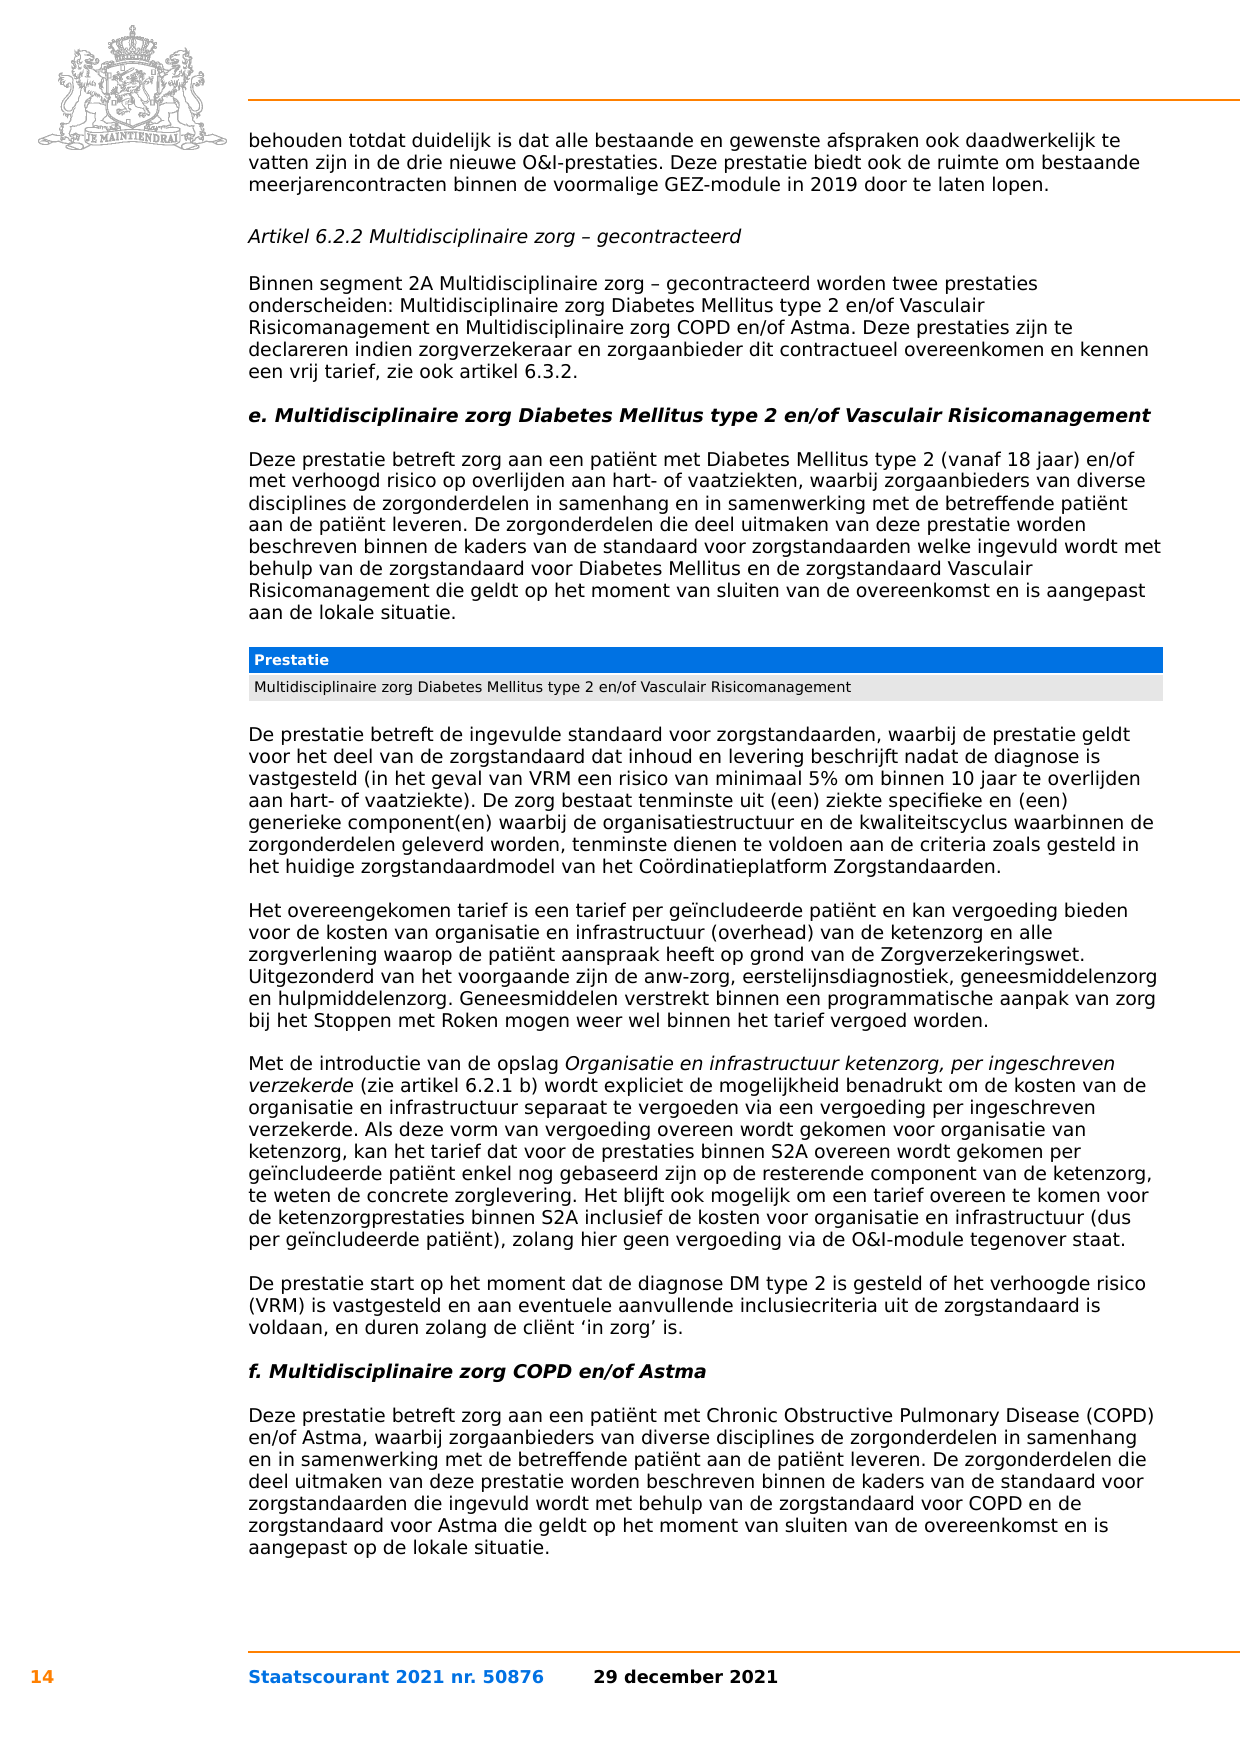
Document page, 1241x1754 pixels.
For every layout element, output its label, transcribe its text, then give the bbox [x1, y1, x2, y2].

text Deze prestatie betreft zorg aan een patiënt met Diabetes Mellitus type 2 (vanaf 18 jaar) en/of met verhoogd risico op overlijden aan hart- of vaatziekten, waarbij zorgaanbieders van diverse disciplines de zorgonderdelen in samenhang en in samenwerking met de betreffende patiënt aan de patiënt leveren. De zorgonderdelen die deel uitmaken van deze prestatie worden beschreven binnen de kaders van de standaard voor zorgstandaarden welke ingevuld wordt met behulp van de zorgstandaard voor Diabetes Mellitus en de zorgstandaard Vasculair Risicomanagement die geldt op het moment van sluiten van de overeenkomst en is aangepast aan de lokale situatie. [248, 448, 1163, 624]
text Binnen segment 2A Multidisciplinaire zorg – gecontracteerd worden twee prestaties onderscheiden: Multidisciplinaire zorg Diabetes Mellitus type 2 en/of Vasculair Risicomanagement en Multidisciplinaire zorg COPD en/of Astma. Deze prestaties zijn te declareren indien zorgverzekeraar en zorgaanbieder dit contractueel overeenkomen en kennen een vrij tarief, zie ook artikel 6.3.2. [248, 273, 1163, 383]
text De prestatie betreft de ingevulde standaard voor zorgstandaarden, waarbij de prestatie geldt voor het deel van de zorgstandaard dat inhoud en levering beschrijft nadat de diagnose is vastgesteld (in het geval van VRM een risico van minimaal 5% om binnen 10 jaar te overlijden aan hart- of vaatziekte). De zorg bestaat tenminste uit (een) ziekte specifieke en (een) generieke component(en) waarbij de organisatiestructuur en de kwaliteitscyclus waarbinnen de zorgonderdelen geleverd worden, tenminste dienen te voldoen aan de criteria zoals gesteld in het huidige zorgstandaardmodel van het Coördinatieplatform Zorgstandaarden. [248, 724, 1163, 878]
subtitle Artikel 6.2.2 Multidisciplinaire zorg – gecontracteerd [248, 226, 1163, 248]
text Met de introductie van de opslag Organisatie en infrastructuur ketenzorg, per ingeschreven verzekerde (zie artikel 6.2.1 b) wordt expliciet de mogelijkheid benadrukt om de kosten van de organisatie en infrastructuur separaat te vergoeden via een vergoeding per ingeschreven verzekerde. Als deze vorm van vergoeding overeen wordt gekomen voor organisatie van ketenzorg, kan het tarief dat voor de prestaties binnen S2A overeen wordt gekomen per geïncludeerde patiënt enkel nog gebaseerd zijn op de resterende component van de ketenzorg, te weten de concrete zorglevering. Het blijft ook mogelijk om een tarief overeen te komen voor de ketenzorgprestaties binnen S2A inclusief de kosten voor organisatie en infrastructuur (dus per geïncludeerde patiënt), zolang hier geen vergoeding via de O&I-module tegenover staat. [248, 1053, 1163, 1251]
text Deze prestatie betreft zorg aan een patiënt met Chronic Obstructive Pulmonary Disease (COPD) en/of Astma, waarbij zorgaanbieders van diverse disciplines de zorgonderdelen in samenhang en in samenwerking met de betreffende patiënt aan de patiënt leveren. De zorgonderdelen die deel uitmaken van deze prestatie worden beschreven binnen de kaders van de standaard voor zorgstandaarden die ingevuld wordt met behulp van de zorgstandaard voor COPD en de zorgstandaard voor Astma die geldt op het moment van sluiten van de overeenkomst en is aangepast op de lokale situatie. [248, 1405, 1163, 1558]
subtitle f. Multidisciplinaire zorg COPD en/of Astma [248, 1361, 1163, 1383]
table_header Prestatie [249, 647, 1163, 673]
text behouden totdat duidelijk is dat alle bestaande en gewenste afspraken ook daadwerkelijk te vatten zijn in de drie nieuwe O&I-prestaties. Deze prestatie biedt ook de ruimte om bestaande meerjarencontracten binnen de voormalige GEZ-module in 2019 door te laten lopen. [248, 130, 1163, 196]
text De prestatie start op het moment dat de diagnose DM type 2 is gesteld of het verhoogde risico (VRM) is vastgesteld en aan eventuele aanvullende inclusiecriteria uit de zorgstandaard is voldaan, en duren zolang de cliënt ‘in zorg’ is. [248, 1273, 1163, 1339]
subtitle e. Multidisciplinaire zorg Diabetes Mellitus type 2 en/of Vasculair Risicomanagement [248, 404, 1163, 427]
table_cell Multidisciplinaire zorg Diabetes Mellitus type 2 en/of Vasculair Risicomanagement [249, 675, 1163, 701]
picture [38, 25, 227, 150]
text Het overeengekomen tarief is een tarief per geïncludeerde patiënt en kan vergoeding bieden voor de kosten van organisatie en infrastructuur (overhead) van de ketenzorg en alle zorgverlening waarop de patiënt aanspraak heeft op grond van de Zorgverzekeringswet. Uitgezonderd van het voorgaande zijn de anw-zorg, eerstelijnsdiagnostiek, geneesmiddelenzorg en hulpmiddelenzorg. Geneesmiddelen verstrekt binnen een programmatische aanpak van zorg bij het Stoppen met Roken mogen weer wel binnen het tarief vergoed worden. [248, 899, 1163, 1031]
